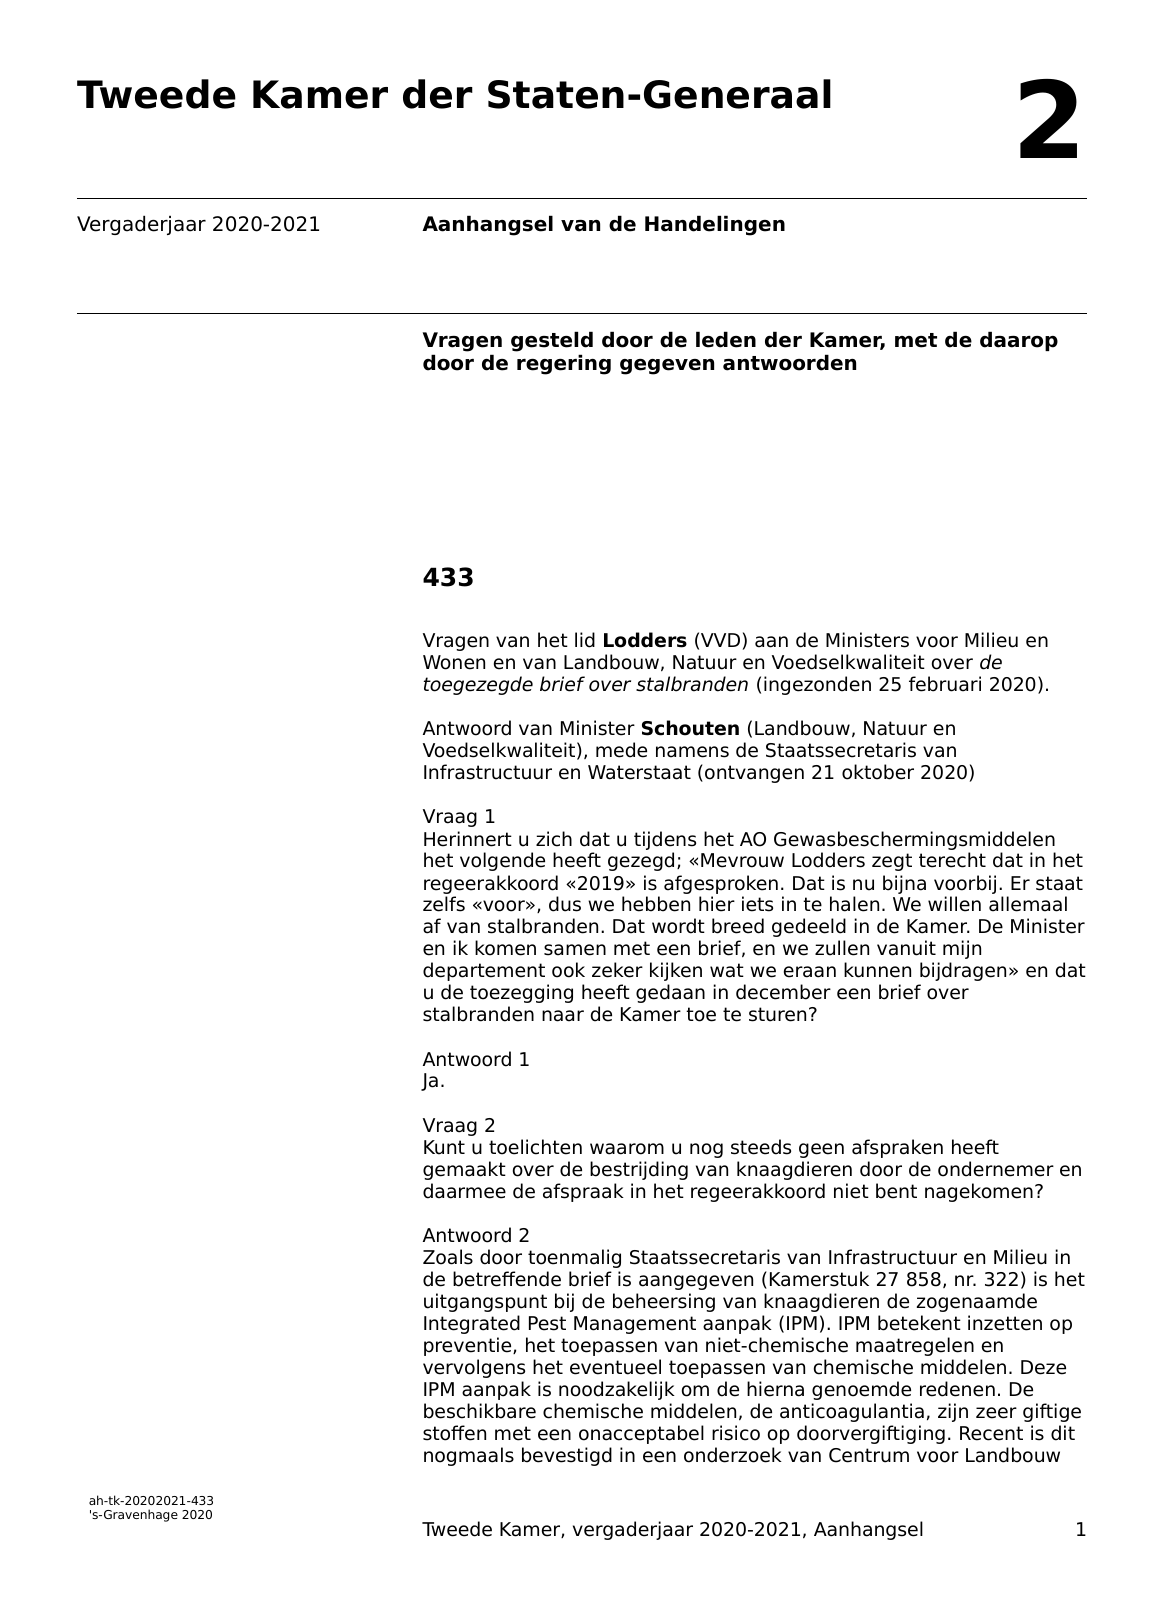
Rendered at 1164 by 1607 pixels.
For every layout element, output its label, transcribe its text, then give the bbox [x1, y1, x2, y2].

text Antwoord 1 [422, 1048, 1087, 1070]
text Vraag 1 [422, 806, 1087, 828]
text Antwoord 2 [422, 1225, 1087, 1247]
text 's-Gravenhage 2020 [88, 1508, 323, 1522]
table_cell Vergaderjaar 2020-2021 [77, 199, 422, 313]
text Vragen van het lid Lodders (VVD) aan de Ministers voor Milieu en Wonen en van Landbouw, Natuur en Voedselkwaliteit over de toegezegde brief over stalbranden (ingezonden 25 februari 2020). [422, 630, 1087, 696]
text Zoals door toenmalig Staatssecretaris van Infrastructuur en Milieu in de betreffende brief is aangegeven (Kamerstuk 27 858, nr. 322) is het uitgangspunt bij de beheersing van knaagdieren de zogenaamde Integrated Pest Management aanpak (IPM). IPM betekent inzetten op preventie, het toepassen van niet-chemische maatregelen en vervolgens het eventueel toepassen van chemische middelen. Deze IPM aanpak is noodzakelijk om de hierna genoemde redenen. De beschikbare chemische middelen, de anticoagulantia, zijn zeer giftige stoffen met een onacceptabel risico op doorvergiftiging. Recent is dit nogmaals bevestigd in een onderzoek van Centrum voor Landbouw [422, 1247, 1087, 1466]
text Kunt u toelichten waarom u nog steeds geen afspraken heeft gemaakt over de bestrijding van knaagdieren door de ondernemer en daarmee de afspraak in het regeerakkoord niet bent nagekomen? [422, 1137, 1087, 1202]
table_cell Vragen gesteld door de leden der Kamer, met de daarop door de regering gegeven antwoorden [422, 314, 1087, 375]
table_cell [77, 314, 422, 375]
table_cell Aanhangsel van de Handelingen [422, 199, 1087, 313]
text ah-tk-20202021-433 [88, 1494, 323, 1508]
text Ja. [422, 1070, 1087, 1092]
text Herinnert u zich dat u tijdens het AO Gewasbeschermingsmiddelen het volgende heeft gezegd; «Mevrouw Lodders zegt terecht dat in het regeerakkoord «2019» is afgesproken. Dat is nu bijna voorbij. Er staat zelfs «voor», dus we hebben hier iets in te halen. We willen allemaal af van stalbranden. Dat wordt breed gedeeld in de Kamer. De Minister en ik komen samen met een brief, en we zullen vanuit mijn departement ook zeker kijken wat we eraan kunnen bijdragen» en dat u de toezegging heeft gedaan in december een brief over stalbranden naar de Kamer toe te sturen? [422, 828, 1087, 1026]
table_header 2 [886, 59, 1087, 198]
text Antwoord van Minister Schouten (Landbouw, Natuur en Voedselkwaliteit), mede namens de Staatssecretaris van Infrastructuur en Waterstaat (ontvangen 21 oktober 2020) [422, 718, 1087, 784]
text 433 [422, 563, 1087, 592]
table_header Tweede Kamer der Staten-Generaal [77, 59, 886, 198]
text Vraag 2 [422, 1114, 1087, 1137]
